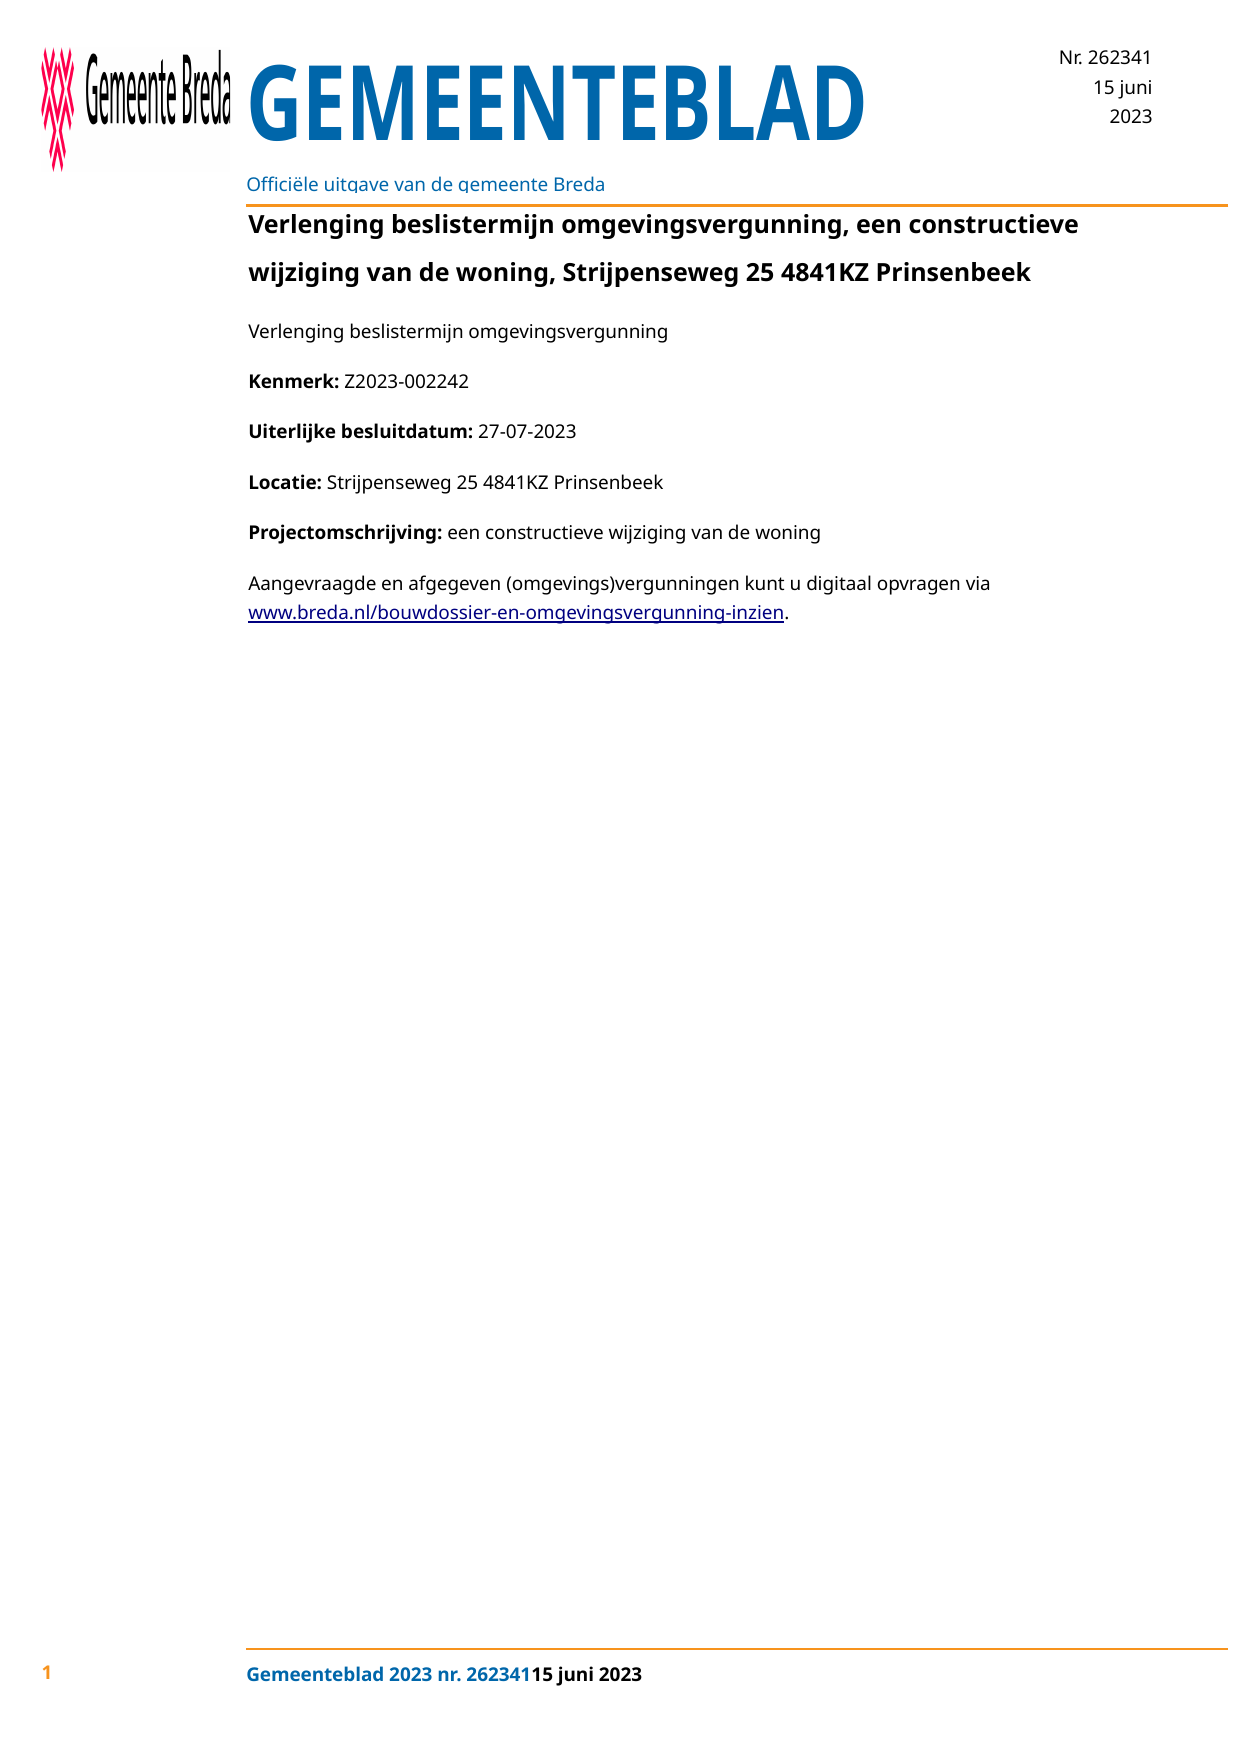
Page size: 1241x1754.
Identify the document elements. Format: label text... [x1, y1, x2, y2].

text Projectomschrijving: een constructieve wijziging van de woning [248, 519, 1152, 545]
text Verlenging beslistermijn omgevingsvergunning [248, 318, 1152, 344]
text Locatie: Strijpenseweg 25 4841KZ Prinsenbeek [248, 469, 1152, 495]
picture [41, 47, 231, 172]
text Uiterlijke besluitdatum: 27-07-2023 [248, 419, 1152, 444]
text Verlenging beslistermijn omgevingsvergunning, een constructieve wijziging van de woning, Strijpenseweg 25 4841KZ Prinsenbeek [248, 207, 1152, 288]
text Kenmerk: Z2023-002242 [248, 368, 1152, 394]
text Aangevraagde en afgegeven (omgevings)vergunningen kunt u digitaal opvragen via www.breda.nl/bouwdossier-en-omgevingsvergunning-inzien. [248, 570, 1152, 625]
